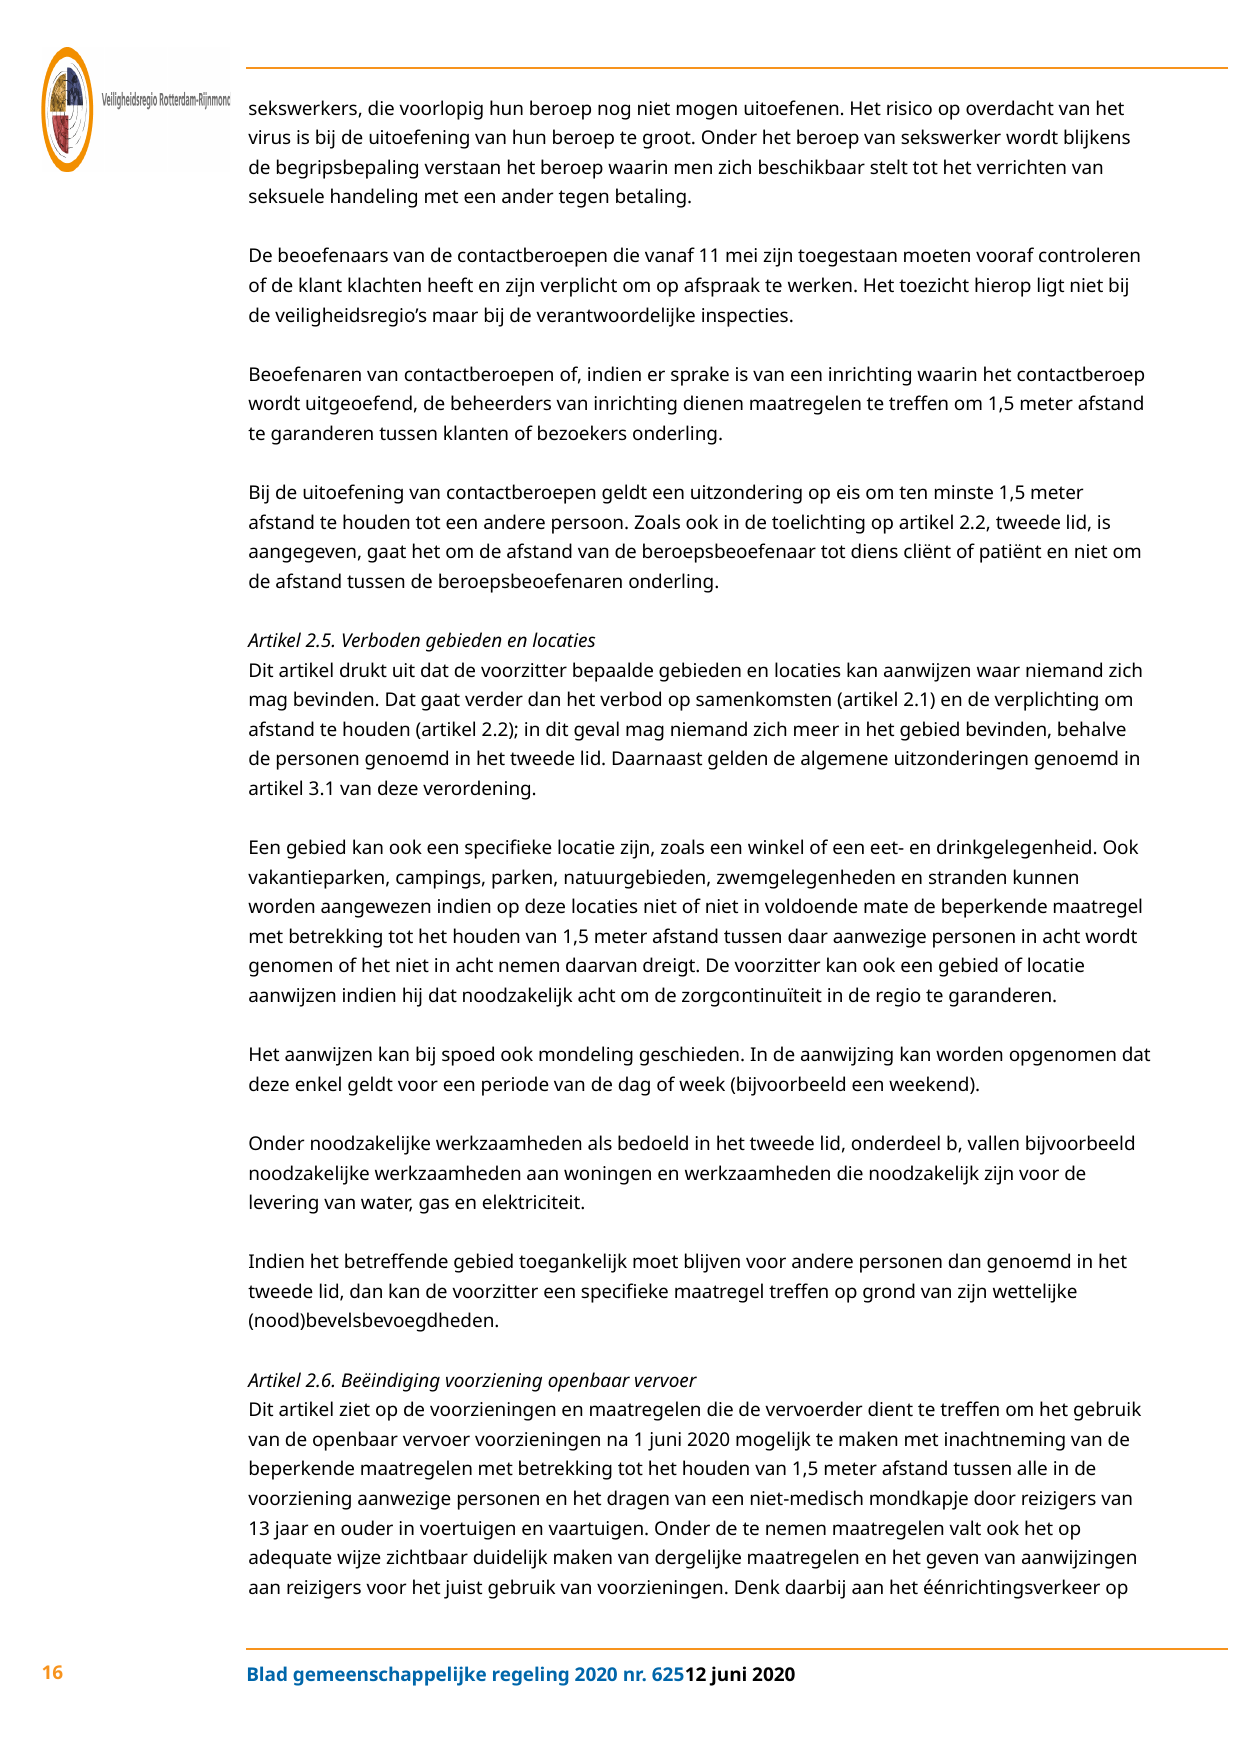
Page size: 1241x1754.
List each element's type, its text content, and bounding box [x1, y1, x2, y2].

picture [41, 47, 231, 172]
text Dit artikel ziet op de voorzieningen en maatregelen die de vervoerder dient te treffen om het gebruik van de openbaar vervoer voorzieningen na 1 juni 2020 mogelijk te maken met inachtneming van de beperkende maatregelen met betrekking tot het houden van 1,5 meter afstand tussen alle in de voorziening aanwezige personen en het dragen van een niet-medisch mondkapje door reizigers van 13 jaar en ouder in voertuigen en vaartuigen. Onder de te nemen maatregelen valt ook het op adequate wijze zichtbaar duidelijk maken van dergelijke maatregelen en het geven van aanwijzingen aan reizigers voor het juist gebruik van voorzieningen. Denk daarbij aan het éénrichtingsverkeer op [248, 1396, 1152, 1600]
text sekswerkers, die voorlopig hun beroep nog niet mogen uitoefenen. Het risico op overdacht van het virus is bij de uitoefening van hun beroep te groot. Onder het beroep van sekswerker wordt blijkens de begripsbepaling verstaan het beroep waarin men zich beschikbaar stelt tot het verrichten van seksuele handeling met een ander tegen betaling. [248, 95, 1152, 209]
text De beoefenaars van de contactberoepen die vanaf 11 mei zijn toegestaan moeten vooraf controleren of de klant klachten heeft en zijn verplicht om op afspraak te werken. Het toezicht hierop ligt niet bij de veiligheidsregio’s maar bij de verantwoordelijke inspecties. [248, 243, 1152, 328]
text Beoefenaren van contactberoepen of, indien er sprake is van een inrichting waarin het contactberoep wordt uitgeoefend, de beheerders van inrichting dienen maatregelen te treffen om 1,5 meter afstand te garanderen tussen klanten of bezoekers onderling. [248, 361, 1152, 446]
text Onder noodzakelijke werkzaamheden als bedoeld in het tweede lid, onderdeel b, vallen bijvoorbeeld noodzakelijke werkzaamheden aan woningen en werkzaamheden die noodzakelijk zijn voor de levering van water, gas en elektriciteit. [248, 1130, 1152, 1215]
text Indien het betreffende gebied toegankelijk moet blijven voor andere personen dan genoemd in het tweede lid, dan kan de voorzitter een specifieke maatregel treffen op grond van zijn wettelijke (nood)bevelsbevoegdheden. [248, 1248, 1152, 1333]
text Bij de uitoefening van contactberoepen geldt een uitzondering op eis om ten minste 1,5 meter afstand te houden tot een andere persoon. Zoals ook in de toelichting op artikel 2.2, tweede lid, is aangegeven, gaat het om de afstand van de beroepsbeoefenaar tot diens cliënt of patiënt en niet om de afstand tussen de beroepsbeoefenaren onderling. [248, 479, 1152, 594]
text Artikel 2.5. Verboden gebieden en locaties [248, 627, 1152, 653]
text Artikel 2.6. Beëindiging voorziening openbaar vervoer [248, 1367, 1152, 1393]
text Een gebied kan ook een specifieke locatie zijn, zoals een winkel of een eet- en drinkgelegenheid. Ook vakantieparken, campings, parken, natuurgebieden, zwemgelegenheden en stranden kunnen worden aangewezen indien op deze locaties niet of niet in voldoende mate de beperkende maatregel met betrekking tot het houden van 1,5 meter afstand tussen daar aanwezige personen in acht wordt genomen of het niet in acht nemen daarvan dreigt. De voorzitter kan ook een gebied of locatie aanwijzen indien hij dat noodzakelijk acht om de zorgcontinuïteit in de regio te garanderen. [248, 834, 1152, 1008]
text Dit artikel drukt uit dat de voorzitter bepaalde gebieden en locaties kan aanwijzen waar niemand zich mag bevinden. Dat gaat verder dan het verbod op samenkomsten (artikel 2.1) en de verplichting om afstand te houden (artikel 2.2); in dit geval mag niemand zich meer in het gebied bevinden, behalve de personen genoemd in het tweede lid. Daarnaast gelden de algemene uitzonderingen genoemd in artikel 3.1 van deze verordening. [248, 657, 1152, 801]
text Het aanwijzen kan bij spoed ook mondeling geschieden. In de aanwijzing kan worden opgenomen dat deze enkel geldt voor een periode van de dag of week (bijvoorbeeld een weekend). [248, 1041, 1152, 1097]
